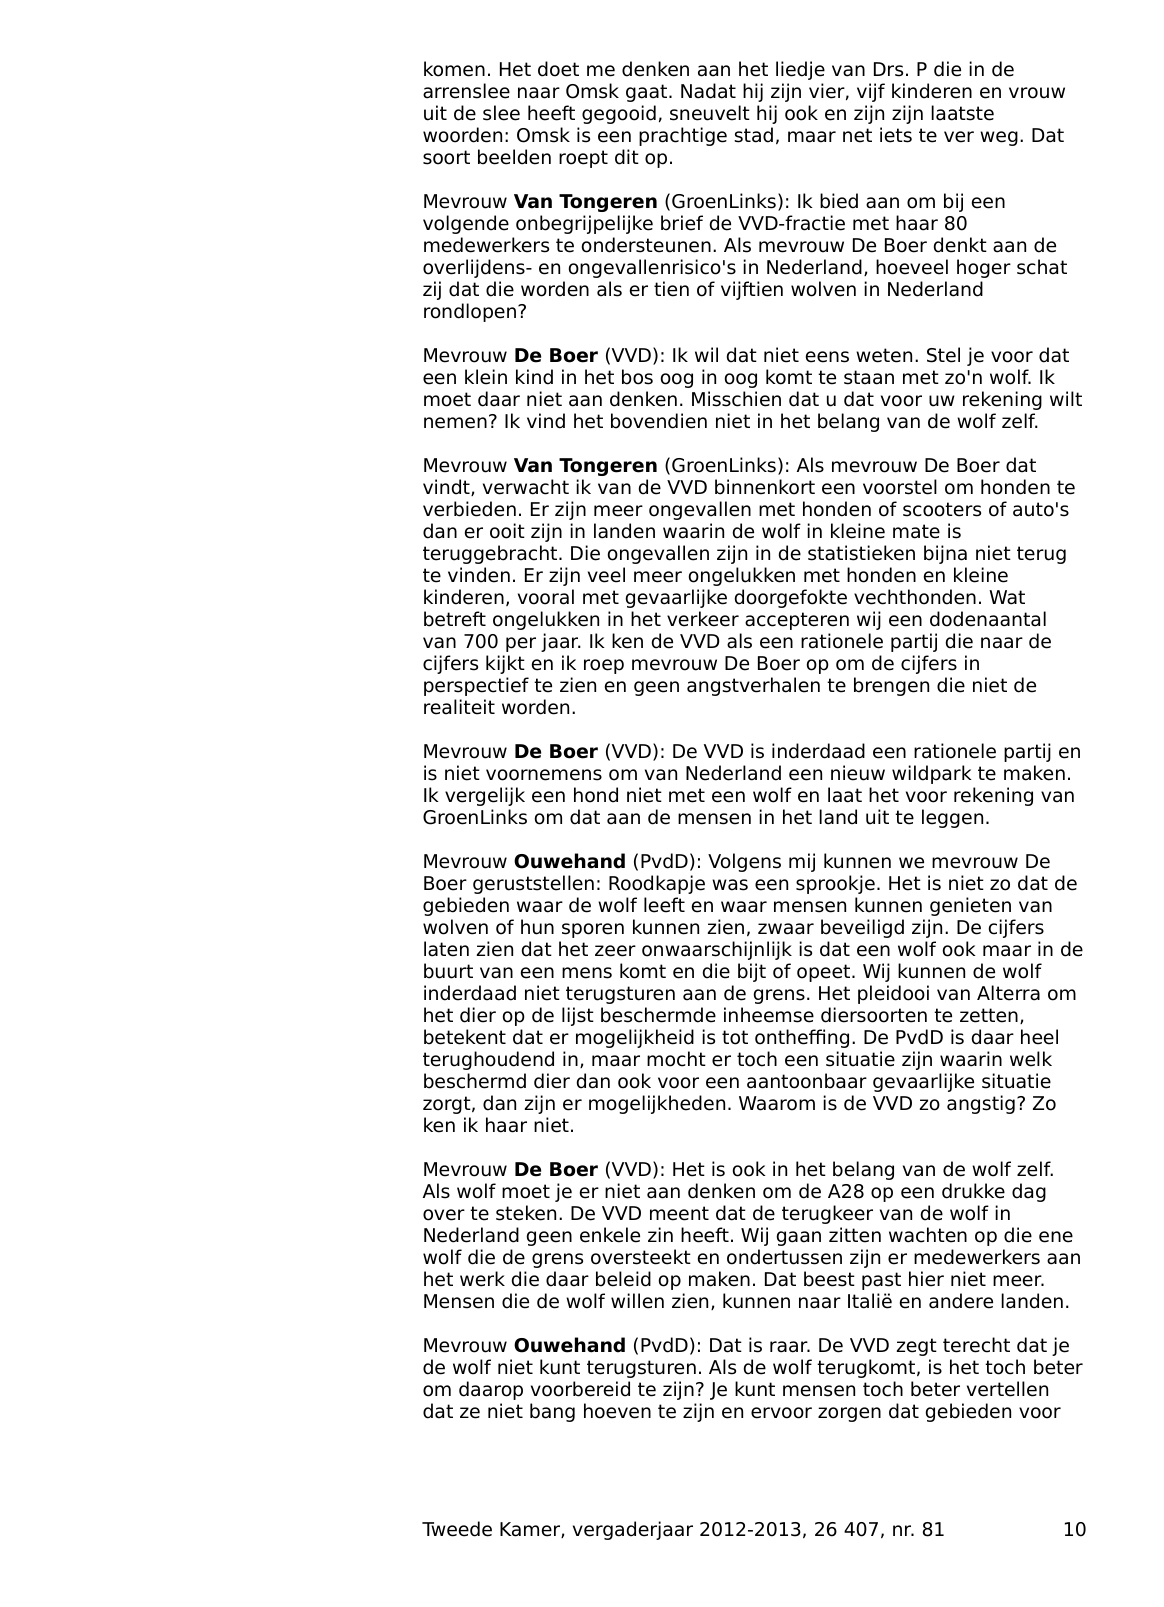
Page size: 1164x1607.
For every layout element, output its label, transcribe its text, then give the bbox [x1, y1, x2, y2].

text Mevrouw De Boer (VVD): De VVD is inderdaad een rationele partij en is niet voornemens om van Nederland een nieuw wildpark te maken. Ik vergelijk een hond niet met een wolf en laat het voor rekening van GroenLinks om dat aan de mensen in het land uit te leggen. [422, 741, 1087, 829]
text Mevrouw Ouwehand (PvdD): Dat is raar. De VVD zegt terecht dat je de wolf niet kunt terugsturen. Als de wolf terugkomt, is het toch beter om daarop voorbereid te zijn? Je kunt mensen toch beter vertellen dat ze niet bang hoeven te zijn en ervoor zorgen dat gebieden voor [422, 1335, 1087, 1423]
text Mevrouw Van Tongeren (GroenLinks): Ik bied aan om bij een volgende onbegrijpelijke brief de VVD-fractie met haar 80 medewerkers te ondersteunen. Als mevrouw De Boer denkt aan de overlijdens- en ongevallenrisico's in Nederland, hoeveel hoger schat zij dat die worden als er tien of vijftien wolven in Nederland rondlopen? [422, 191, 1087, 323]
text Mevrouw De Boer (VVD): Het is ook in het belang van de wolf zelf. Als wolf moet je er niet aan denken om de A28 op een drukke dag over te steken. De VVD meent dat de terugkeer van de wolf in Nederland geen enkele zin heeft. Wij gaan zitten wachten op die ene wolf die de grens oversteekt en ondertussen zijn er medewerkers aan het werk die daar beleid op maken. Dat beest past hier niet meer. Mensen die de wolf willen zien, kunnen naar Italië en andere landen. [422, 1159, 1087, 1313]
text Mevrouw De Boer (VVD): Ik wil dat niet eens weten. Stel je voor dat een klein kind in het bos oog in oog komt te staan met zo'n wolf. Ik moet daar niet aan denken. Misschien dat u dat voor uw rekening wilt nemen? Ik vind het bovendien niet in het belang van de wolf zelf. [422, 345, 1087, 433]
text Mevrouw Van Tongeren (GroenLinks): Als mevrouw De Boer dat vindt, verwacht ik van de VVD binnenkort een voorstel om honden te verbieden. Er zijn meer ongevallen met honden of scooters of auto's dan er ooit zijn in landen waarin de wolf in kleine mate is teruggebracht. Die ongevallen zijn in de statistieken bijna niet terug te vinden. Er zijn veel meer ongelukken met honden en kleine kinderen, vooral met gevaarlijke doorgefokte vechthonden. Wat betreft ongelukken in het verkeer accepteren wij een dodenaantal van 700 per jaar. Ik ken de VVD als een rationele partij die naar de cijfers kijkt en ik roep mevrouw De Boer op om de cijfers in perspectief te zien en geen angstverhalen te brengen die niet de realiteit worden. [422, 455, 1087, 719]
text komen. Het doet me denken aan het liedje van Drs. P die in de arrenslee naar Omsk gaat. Nadat hij zijn vier, vijf kinderen en vrouw uit de slee heeft gegooid, sneuvelt hij ook en zijn zijn laatste woorden: Omsk is een prachtige stad, maar net iets te ver weg. Dat soort beelden roept dit op. [422, 59, 1087, 169]
text Mevrouw Ouwehand (PvdD): Volgens mij kunnen we mevrouw De Boer geruststellen: Roodkapje was een sprookje. Het is niet zo dat de gebieden waar de wolf leeft en waar mensen kunnen genieten van wolven of hun sporen kunnen zien, zwaar beveiligd zijn. De cijfers laten zien dat het zeer onwaarschijnlijk is dat een wolf ook maar in de buurt van een mens komt en die bijt of opeet. Wij kunnen de wolf inderdaad niet terugsturen aan de grens. Het pleidooi van Alterra om het dier op de lijst beschermde inheemse diersoorten te zetten, betekent dat er mogelijkheid is tot ontheffing. De PvdD is daar heel terughoudend in, maar mocht er toch een situatie zijn waarin welk beschermd dier dan ook voor een aantoonbaar gevaarlijke situatie zorgt, dan zijn er mogelijkheden. Waarom is de VVD zo angstig? Zo ken ik haar niet. [422, 851, 1087, 1137]
